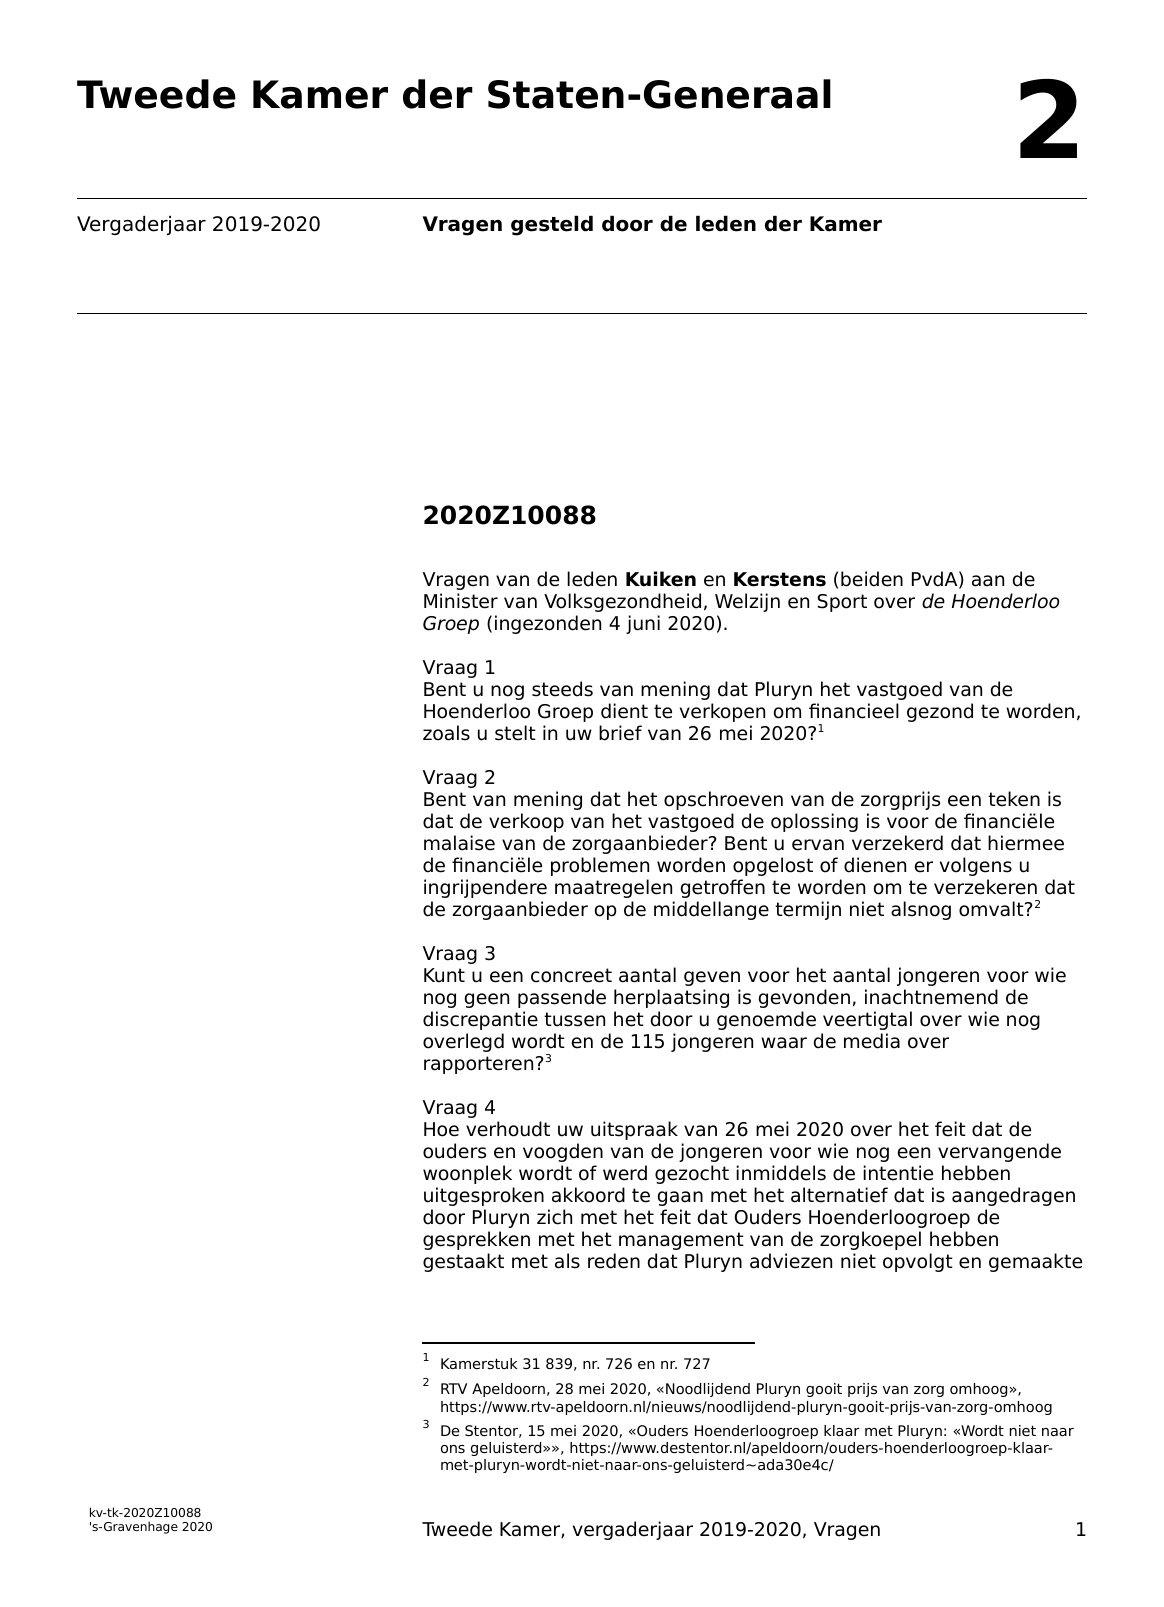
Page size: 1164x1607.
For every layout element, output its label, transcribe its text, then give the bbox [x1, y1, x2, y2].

table_cell Vergaderjaar 2019-2020 [77, 199, 422, 313]
text Hoe verhoudt uw uitspraak van 26 mei 2020 over het feit dat de ouders en voogden van de jongeren voor wie nog een vervangende woonplek wordt of werd gezocht inmiddels de intentie hebben uitgesproken akkoord te gaan met het alternatief dat is aangedragen door Pluryn zich met het feit dat Ouders Hoenderloogroep de gesprekken met het management van de zorgkoepel hebben gestaakt met als reden dat Pluryn adviezen niet opvolgt en gemaakte [422, 1119, 1087, 1273]
text Kunt u een concreet aantal geven voor het aantal jongeren voor wie nog geen passende herplaatsing is gevonden, inachtnemend de discrepantie tussen het door u genoemde veertigtal over wie nog overlegd wordt en de 115 jongeren waar de media over rapporteren? [422, 965, 1087, 1075]
text 2020Z10088 [422, 501, 1087, 531]
table_cell Vragen gesteld door de leden der Kamer [422, 199, 1087, 313]
table_header 2 [886, 59, 1087, 198]
text Bent u nog steeds van mening dat Pluryn het vastgoed van de Hoenderloo Groep dient te verkopen om financieel gezond te worden, zoals u stelt in uw brief van 26 mei 2020? [422, 679, 1087, 745]
table_header Tweede Kamer der Staten-Generaal [77, 59, 886, 198]
text Vraag 3 [422, 943, 1087, 965]
text Vraag 4 [422, 1097, 1087, 1119]
text Bent van mening dat het opschroeven van de zorgprijs een teken is dat de verkoop van het vastgoed de oplossing is voor de financiële malaise van de zorgaanbieder? Bent u ervan verzekerd dat hiermee de financiële problemen worden opgelost of dienen er volgens u ingrijpendere maatregelen getroffen te worden om te verzekeren dat de zorgaanbieder op de middellange termijn niet alsnog omvalt? [422, 789, 1087, 921]
text 's-Gravenhage 2020 [88, 1520, 323, 1534]
text Vraag 2 [422, 767, 1087, 789]
text kv-tk-2020Z10088 [88, 1506, 323, 1520]
text De Stentor, 15 mei 2020, «Ouders Hoenderloogroep klaar met Pluryn: «Wordt niet naar ons geluisterd»», https://www.destentor.nl/apeldoorn/ouders-hoenderloogroep-klaar-met-pluryn-wordt-niet-naar-ons-geluisterd~ada30e4c/ [422, 1418, 1087, 1474]
text RTV Apeldoorn, 28 mei 2020, «Noodlijdend Pluryn gooit prijs van zorg omhoog», https://www.rtv-apeldoorn.nl/nieuws/noodlijdend-pluryn-gooit-prijs-van-zorg-omhoog [422, 1377, 1087, 1416]
text Vragen van de leden Kuiken en Kerstens (beiden PvdA) aan de Minister van Volksgezondheid, Welzijn en Sport over de Hoenderloo Groep (ingezonden 4 juni 2020). [422, 569, 1087, 635]
text Kamerstuk 31 839, nr. 726 en nr. 727 [422, 1352, 1087, 1374]
text Vraag 1 [422, 657, 1087, 679]
